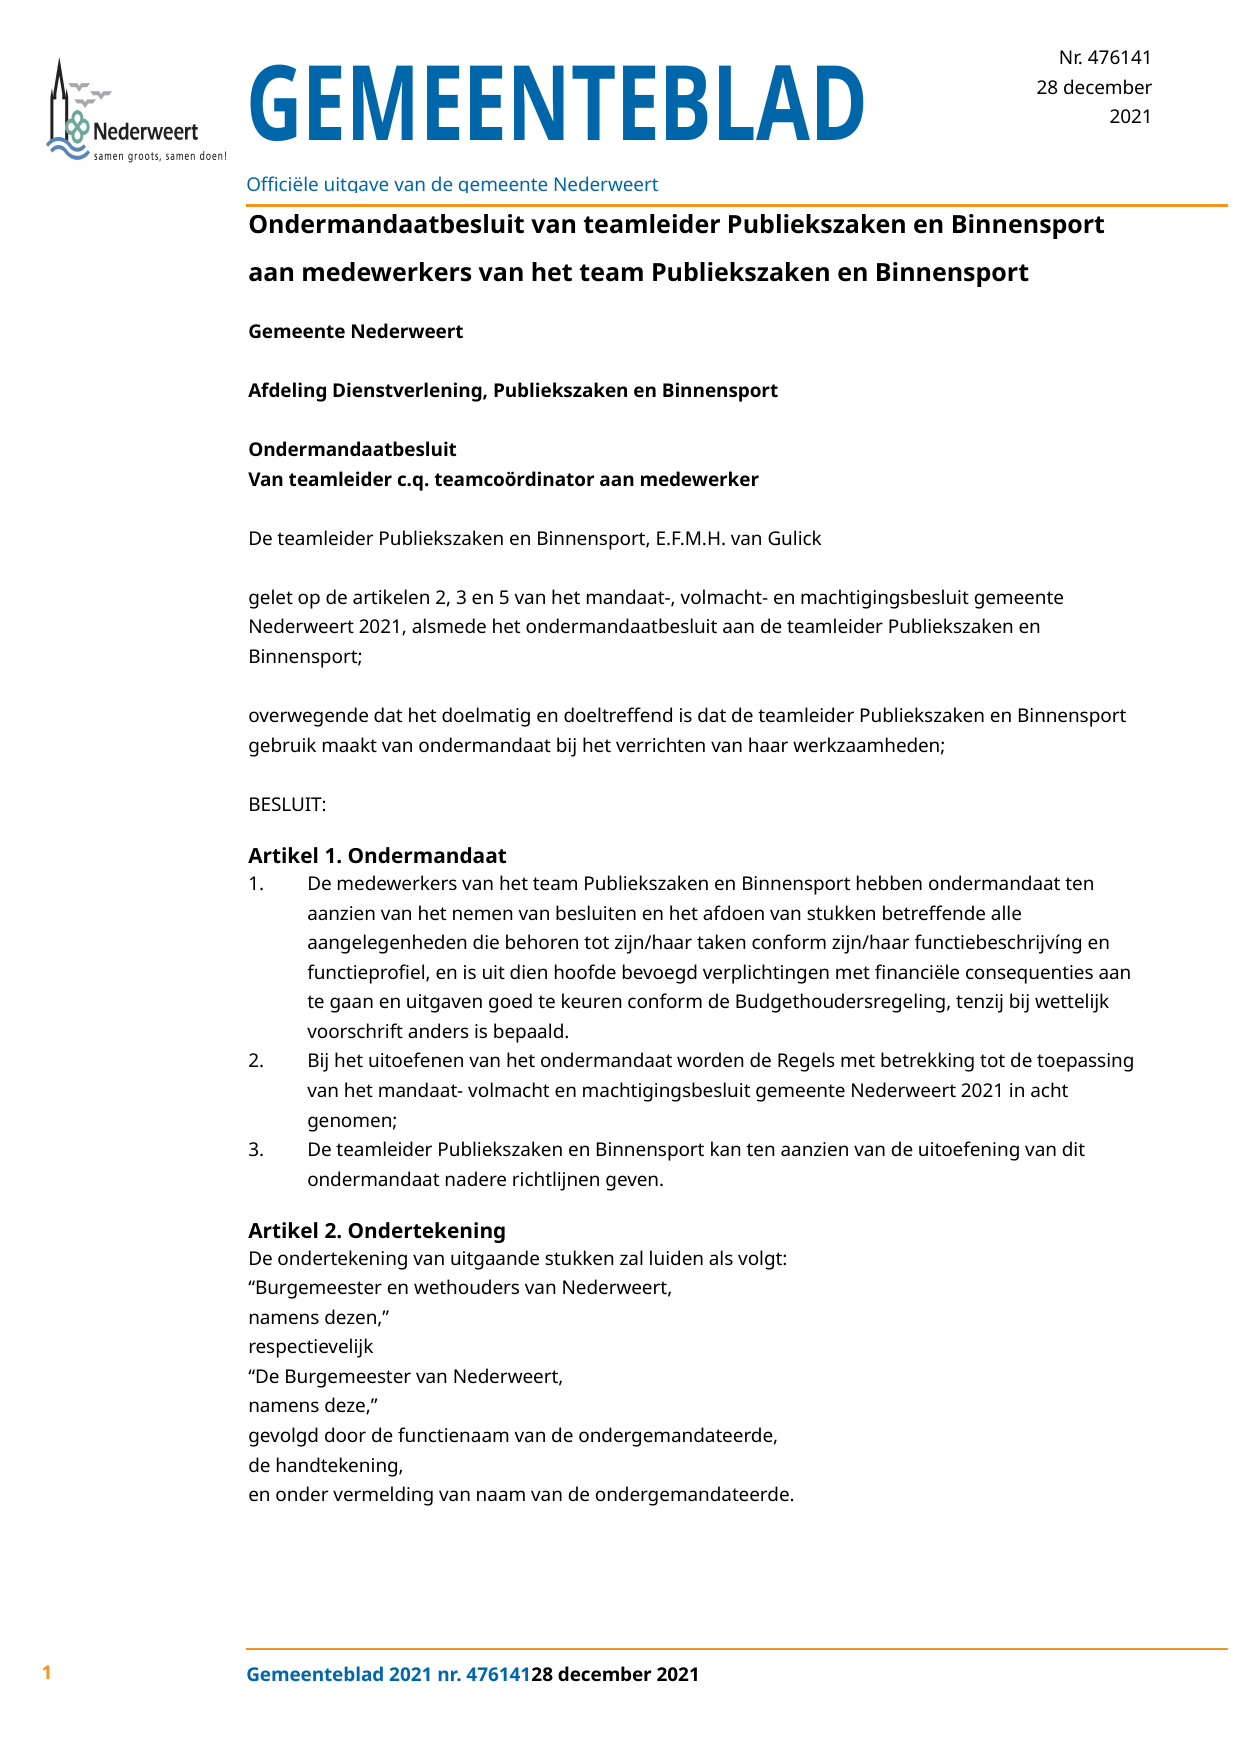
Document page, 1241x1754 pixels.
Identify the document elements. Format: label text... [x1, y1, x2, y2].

text “Burgemeester en wethouders van Nederweert, [248, 1274, 1152, 1300]
text Gemeente Nederweert [248, 318, 1152, 344]
text “De Burgemeester van Nederweert, [248, 1363, 1152, 1389]
picture [41, 47, 231, 172]
text overwegende dat het doelmatig en doeltreffend is dat de teamleider Publiekszaken en Binnensport gebruik maakt van ondermandaat bij het verrichten van haar werkzaamheden; [248, 702, 1152, 758]
list De medewerkers van het team Publiekszaken en Binnensport hebben ondermandaat ten aanzien van het nemen van besluiten en het afdoen van stukken betreffende alle aangelegenheden die behoren tot zijn/haar taken conform zijn/haar functiebeschrijvíng en functieprofiel, en is uit dien hoofde bevoegd verplichtingen met financiële consequenties aan te gaan en uitgaven goed te keuren conform de Budgethoudersregeling, tenzij bij wettelijk voorschrift anders is bepaald. [248, 870, 1152, 1044]
text gelet op de artikelen 2, 3 en 5 van het mandaat-, volmacht- en machtigingsbesluit gemeente Nederweert 2021, alsmede het ondermandaatbesluit aan de teamleider Publiekszaken en Binnensport; [248, 584, 1152, 669]
text Afdeling Dienstverlening, Publiekszaken en Binnensport [248, 377, 1152, 403]
text namens dezen,” [248, 1304, 1152, 1330]
text respectievelijk [248, 1333, 1152, 1359]
text de handtekening, [248, 1452, 1152, 1478]
text De teamleider Publiekszaken en Binnensport, E.F.M.H. van Gulick [248, 525, 1152, 551]
text Ondermandaatbesluit [248, 436, 1152, 462]
list Bij het uitoefenen van het ondermandaat worden de Regels met betrekking tot de toepassing van het mandaat- volmacht en machtigingsbesluit gemeente Nederweert 2021 in acht genomen; [248, 1048, 1152, 1132]
list De teamleider Publiekszaken en Binnensport kan ten aanzien van de uitoefening van dit ondermandaat nadere richtlijnen geven. [248, 1136, 1152, 1192]
text en onder vermelding van naam van de ondergemandateerde. [248, 1481, 1152, 1507]
text namens deze,” [248, 1393, 1152, 1418]
text Ondermandaatbesluit van teamleider Publiekszaken en Binnensport aan medewerkers van het team Publiekszaken en Binnensport [248, 207, 1152, 288]
text Artikel 1. Ondermandaat [248, 842, 1152, 870]
text Van teamleider c.q. teamcoördinator aan medewerker [248, 466, 1152, 492]
text BESLUIT: [248, 791, 1152, 817]
text gevolgd door de functienaam van de ondergemandateerde, [248, 1422, 1152, 1448]
text De ondertekening van uitgaande stukken zal luiden als volgt: [248, 1245, 1152, 1271]
text Artikel 2. Ondertekening [248, 1216, 1152, 1245]
